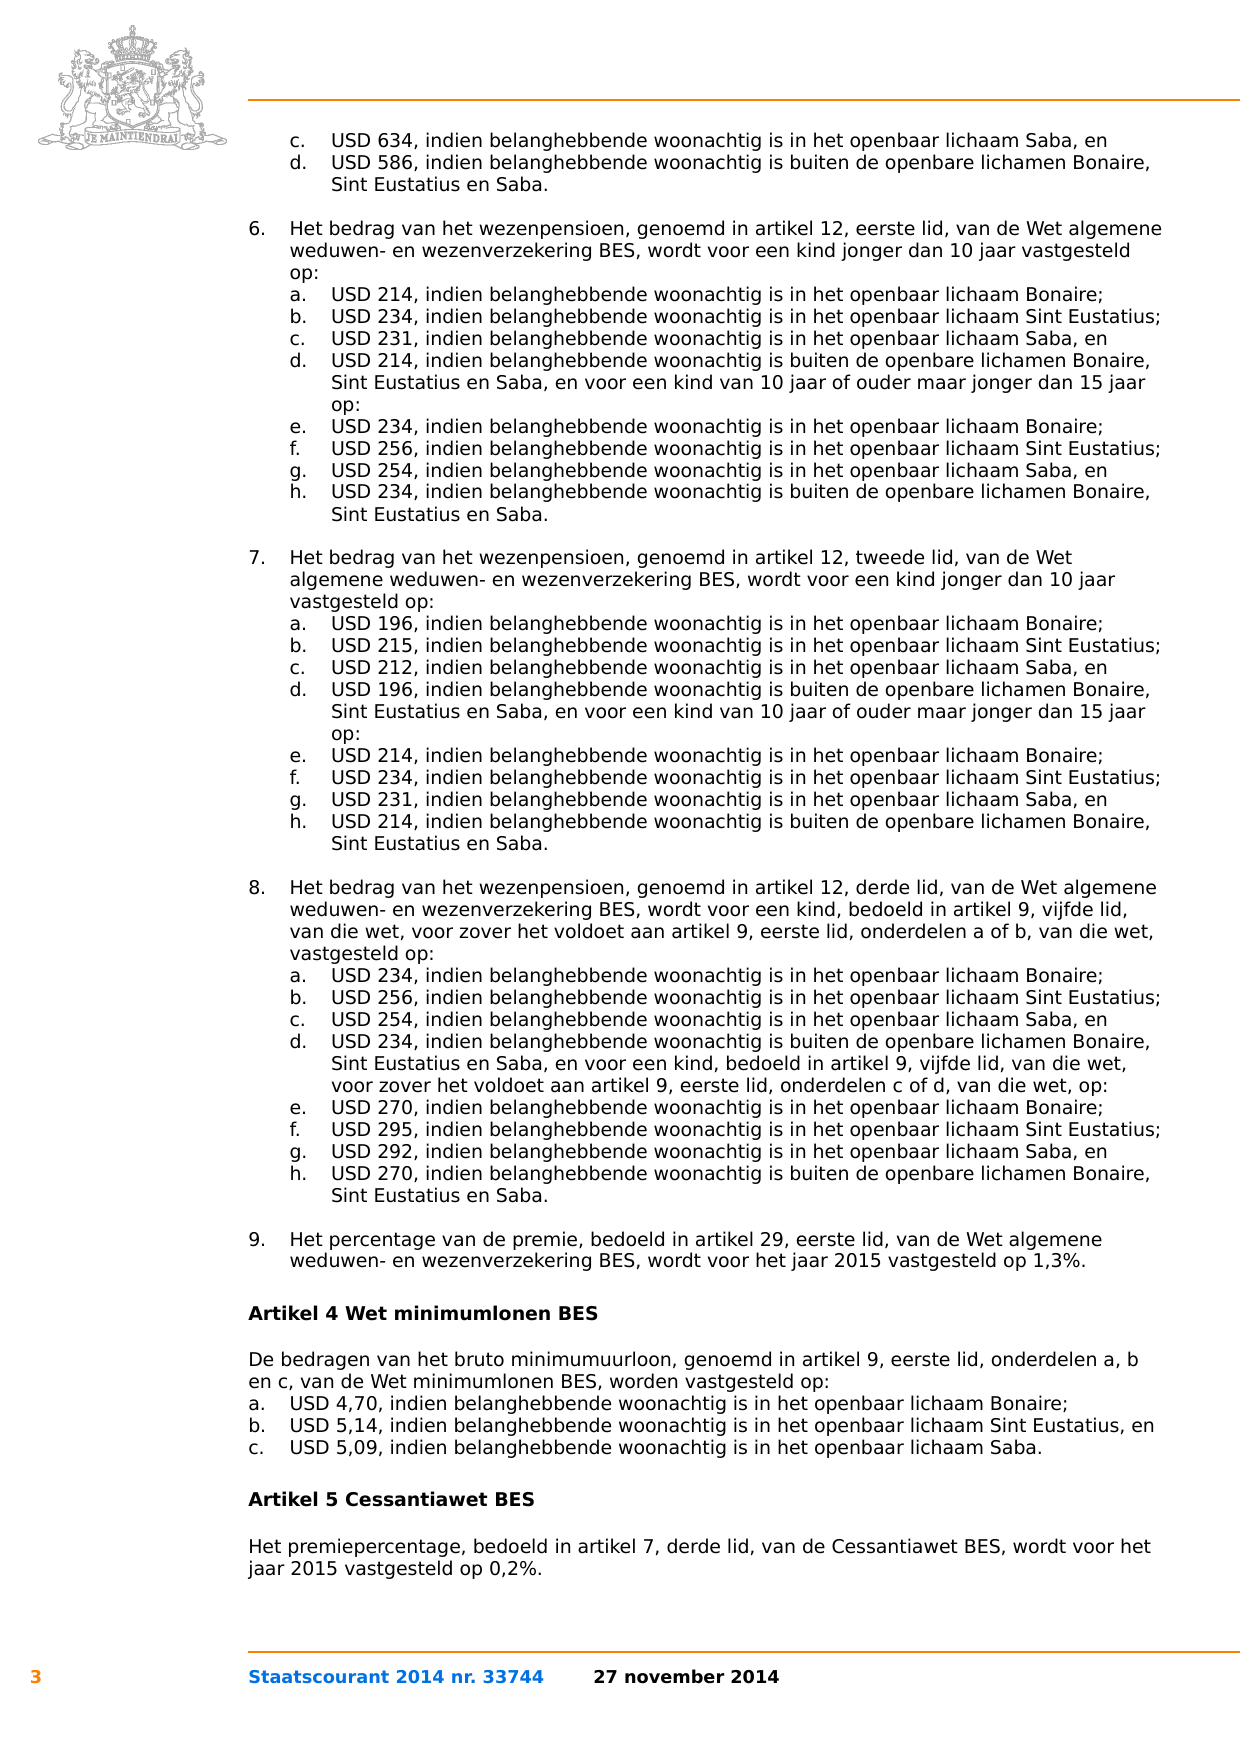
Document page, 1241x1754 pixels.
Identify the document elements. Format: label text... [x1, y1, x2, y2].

text 8. Het bedrag van het wezenpensioen, genoemd in artikel 12, derde lid, van de Wet algemene weduwen- en wezenverzekering BES, wordt voor een kind, bedoeld in artikel 9, vijfde lid, van die wet, voor zover het voldoet aan artikel 9, eerste lid, onderdelen a of b, van die wet, vastgesteld op: [248, 877, 1163, 965]
text b. USD 256, indien belanghebbende woonachtig is in het openbaar lichaam Sint Eustatius; [289, 987, 1163, 1009]
text c. USD 254, indien belanghebbende woonachtig is in het openbaar lichaam Saba, en [289, 1009, 1163, 1031]
text a. USD 4,70, indien belanghebbende woonachtig is in het openbaar lichaam Bonaire; [248, 1393, 1163, 1415]
text 9. Het percentage van de premie, bedoeld in artikel 29, eerste lid, van de Wet algemene weduwen- en wezenverzekering BES, wordt voor het jaar 2015 vastgesteld op 1,3%. [248, 1228, 1163, 1272]
subtitle Artikel 4 Wet minimumlonen BES [248, 1302, 1163, 1324]
text f. USD 295, indien belanghebbende woonachtig is in het openbaar lichaam Sint Eustatius; [289, 1119, 1163, 1141]
text b. USD 234, indien belanghebbende woonachtig is in het openbaar lichaam Sint Eustatius; [289, 306, 1163, 328]
text 6. Het bedrag van het wezenpensioen, genoemd in artikel 12, eerste lid, van de Wet algemene weduwen- en wezenverzekering BES, wordt voor een kind jonger dan 10 jaar vastgesteld op: [248, 218, 1163, 284]
text a. USD 214, indien belanghebbende woonachtig is in het openbaar lichaam Bonaire; [289, 284, 1163, 306]
text b. USD 215, indien belanghebbende woonachtig is in het openbaar lichaam Sint Eustatius; [289, 635, 1163, 657]
subtitle Artikel 5 Cessantiawet BES [248, 1489, 1163, 1511]
text h. USD 270, indien belanghebbende woonachtig is buiten de openbare lichamen Bonaire, Sint Eustatius en Saba. [289, 1163, 1163, 1207]
text b. USD 5,14, indien belanghebbende woonachtig is in het openbaar lichaam Sint Eustatius, en [248, 1415, 1163, 1437]
picture [38, 25, 227, 150]
text Het premiepercentage, bedoeld in artikel 7, derde lid, van de Cessantiawet BES, wordt voor het jaar 2015 vastgesteld op 0,2%. [248, 1536, 1163, 1580]
text g. USD 231, indien belanghebbende woonachtig is in het openbaar lichaam Saba, en [289, 789, 1163, 811]
text h. USD 214, indien belanghebbende woonachtig is buiten de openbare lichamen Bonaire, Sint Eustatius en Saba. [289, 811, 1163, 855]
text d. USD 234, indien belanghebbende woonachtig is buiten de openbare lichamen Bonaire, Sint Eustatius en Saba, en voor een kind, bedoeld in artikel 9, vijfde lid, van die wet, voor zover het voldoet aan artikel 9, eerste lid, onderdelen c of d, van die wet, op: [289, 1031, 1163, 1097]
text h. USD 234, indien belanghebbende woonachtig is buiten de openbare lichamen Bonaire, Sint Eustatius en Saba. [289, 481, 1163, 525]
text De bedragen van het bruto minimumuurloon, genoemd in artikel 9, eerste lid, onderdelen a, b en c, van de Wet minimumlonen BES, worden vastgesteld op: [248, 1349, 1163, 1393]
text e. USD 270, indien belanghebbende woonachtig is in het openbaar lichaam Bonaire; [289, 1097, 1163, 1119]
text d. USD 214, indien belanghebbende woonachtig is buiten de openbare lichamen Bonaire, Sint Eustatius en Saba, en voor een kind van 10 jaar of ouder maar jonger dan 15 jaar op: [289, 349, 1163, 416]
text f. USD 256, indien belanghebbende woonachtig is in het openbaar lichaam Sint Eustatius; [289, 437, 1163, 459]
text c. USD 634, indien belanghebbende woonachtig is in het openbaar lichaam Saba, en [289, 130, 1163, 152]
text e. USD 214, indien belanghebbende woonachtig is in het openbaar lichaam Bonaire; [289, 745, 1163, 767]
text g. USD 254, indien belanghebbende woonachtig is in het openbaar lichaam Saba, en [289, 459, 1163, 481]
text d. USD 196, indien belanghebbende woonachtig is buiten de openbare lichamen Bonaire, Sint Eustatius en Saba, en voor een kind van 10 jaar of ouder maar jonger dan 15 jaar op: [289, 679, 1163, 745]
text f. USD 234, indien belanghebbende woonachtig is in het openbaar lichaam Sint Eustatius; [289, 767, 1163, 789]
text g. USD 292, indien belanghebbende woonachtig is in het openbaar lichaam Saba, en [289, 1141, 1163, 1163]
text e. USD 234, indien belanghebbende woonachtig is in het openbaar lichaam Bonaire; [289, 416, 1163, 437]
text c. USD 5,09, indien belanghebbende woonachtig is in het openbaar lichaam Saba. [248, 1437, 1163, 1459]
text c. USD 231, indien belanghebbende woonachtig is in het openbaar lichaam Saba, en [289, 328, 1163, 349]
text c. USD 212, indien belanghebbende woonachtig is in het openbaar lichaam Saba, en [289, 657, 1163, 679]
text a. USD 196, indien belanghebbende woonachtig is in het openbaar lichaam Bonaire; [289, 613, 1163, 635]
text 7. Het bedrag van het wezenpensioen, genoemd in artikel 12, tweede lid, van de Wet algemene weduwen- en wezenverzekering BES, wordt voor een kind jonger dan 10 jaar vastgesteld op: [248, 547, 1163, 613]
text d. USD 586, indien belanghebbende woonachtig is buiten de openbare lichamen Bonaire, Sint Eustatius en Saba. [289, 152, 1163, 196]
text a. USD 234, indien belanghebbende woonachtig is in het openbaar lichaam Bonaire; [289, 965, 1163, 987]
